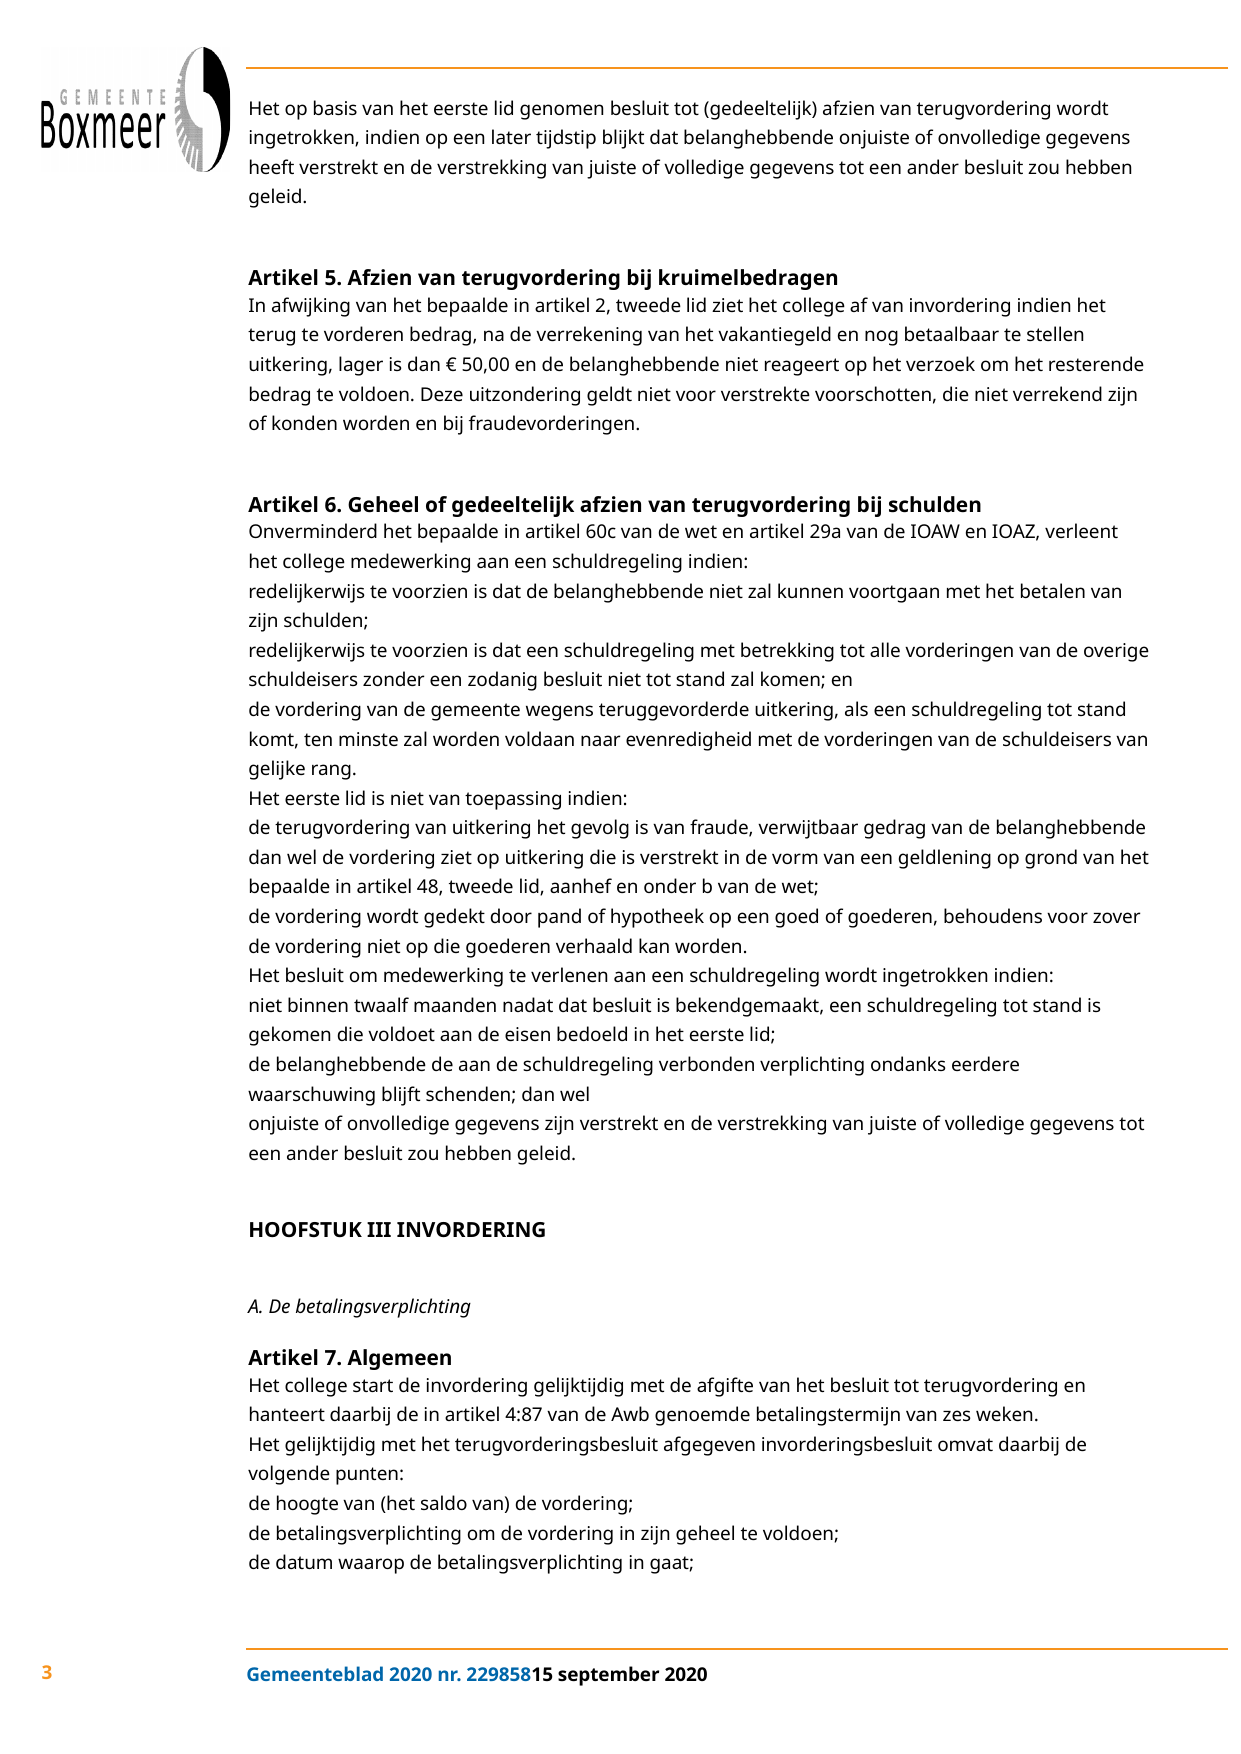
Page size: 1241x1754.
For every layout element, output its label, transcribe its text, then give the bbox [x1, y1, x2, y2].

text de hoogte van (het saldo van) de vordering; [248, 1490, 1152, 1516]
text Artikel 6. Geheel of gedeeltelijk afzien van terugvordering bij schulden [248, 490, 1152, 519]
text de vordering van de gemeente wegens teruggevorderde uitkering, als een schuldregeling tot stand komt, ten minste zal worden voldaan naar evenredigheid met de vorderingen van de schuldeisers van gelijke rang. [248, 696, 1152, 781]
text Het besluit om medewerking te verlenen aan een schuldregeling wordt ingetrokken indien: [248, 962, 1152, 988]
text Het eerste lid is niet van toepassing indien: [248, 785, 1152, 811]
text Het gelijktijdig met het terugvorderingsbesluit afgegeven invorderingsbesluit omvat daarbij de volgende punten: [248, 1431, 1152, 1486]
text Artikel 7. Algemeen [248, 1343, 1152, 1372]
text de betalingsverplichting om de vordering in zijn geheel te voldoen; [248, 1520, 1152, 1545]
text Het op basis van het eerste lid genomen besluit tot (gedeeltelijk) afzien van terugvordering wordt ingetrokken, indien op een later tijdstip blijkt dat belanghebbende onjuiste of onvolledige gegevens heeft verstrekt en de verstrekking van juiste of volledige gegevens tot een ander besluit zou hebben geleid. [248, 95, 1152, 209]
text de belanghebbende de aan de schuldregeling verbonden verplichting ondanks eerdere waarschuwing blijft schenden; dan wel [248, 1051, 1152, 1107]
text de terugvordering van uitkering het gevolg is van fraude, verwijtbaar gedrag van de belanghebbende dan wel de vordering ziet op uitkering die is verstrekt in de vorm van een geldlening op grond van het bepaalde in artikel 48, tweede lid, aanhef en onder b van de wet; [248, 814, 1152, 899]
text de vordering wordt gedekt door pand of hypotheek op een goed of goederen, behoudens voor zover de vordering niet op die goederen verhaald kan worden. [248, 903, 1152, 959]
text de datum waarop de betalingsverplichting in gaat; [248, 1549, 1152, 1575]
text HOOFSTUK III INVORDERING [248, 1215, 1152, 1244]
text In afwijking van het bepaalde in artikel 2, tweede lid ziet het college af van invordering indien het terug te vorderen bedrag, na de verrekening van het vakantiegeld en nog betaalbaar te stellen uitkering, lager is dan € 50,00 en de belanghebbende niet reageert op het verzoek om het resterende bedrag te voldoen. Deze uitzondering geldt niet voor verstrekte voorschotten, die niet verrekend zijn of konden worden en bij fraudevorderingen. [248, 292, 1152, 436]
picture [41, 47, 231, 172]
text Onverminderd het bepaalde in artikel 60c van de wet en artikel 29a van de IOAW en IOAZ, verleent het college medewerking aan een schuldregeling indien: [248, 519, 1152, 574]
text A. De betalingsverplichting [248, 1293, 1152, 1319]
text Het college start de invordering gelijktijdig met de afgifte van het besluit tot terugvordering en hanteert daarbij de in artikel 4:87 van de Awb genoemde betalingstermijn van zes weken. [248, 1372, 1152, 1427]
text onjuiste of onvolledige gegevens zijn verstrekt en de verstrekking van juiste of volledige gegevens tot een ander besluit zou hebben geleid. [248, 1110, 1152, 1166]
text niet binnen twaalf maanden nadat dat besluit is bekendgemaakt, een schuldregeling tot stand is gekomen die voldoet aan de eisen bedoeld in het eerste lid; [248, 992, 1152, 1047]
text redelijkerwijs te voorzien is dat een schuldregeling met betrekking tot alle vorderingen van de overige schuldeisers zonder een zodanig besluit niet tot stand zal komen; en [248, 637, 1152, 692]
text Artikel 5. Afzien van terugvordering bij kruimelbedragen [248, 263, 1152, 292]
text redelijkerwijs te voorzien is dat de belanghebbende niet zal kunnen voortgaan met het betalen van zijn schulden; [248, 578, 1152, 633]
